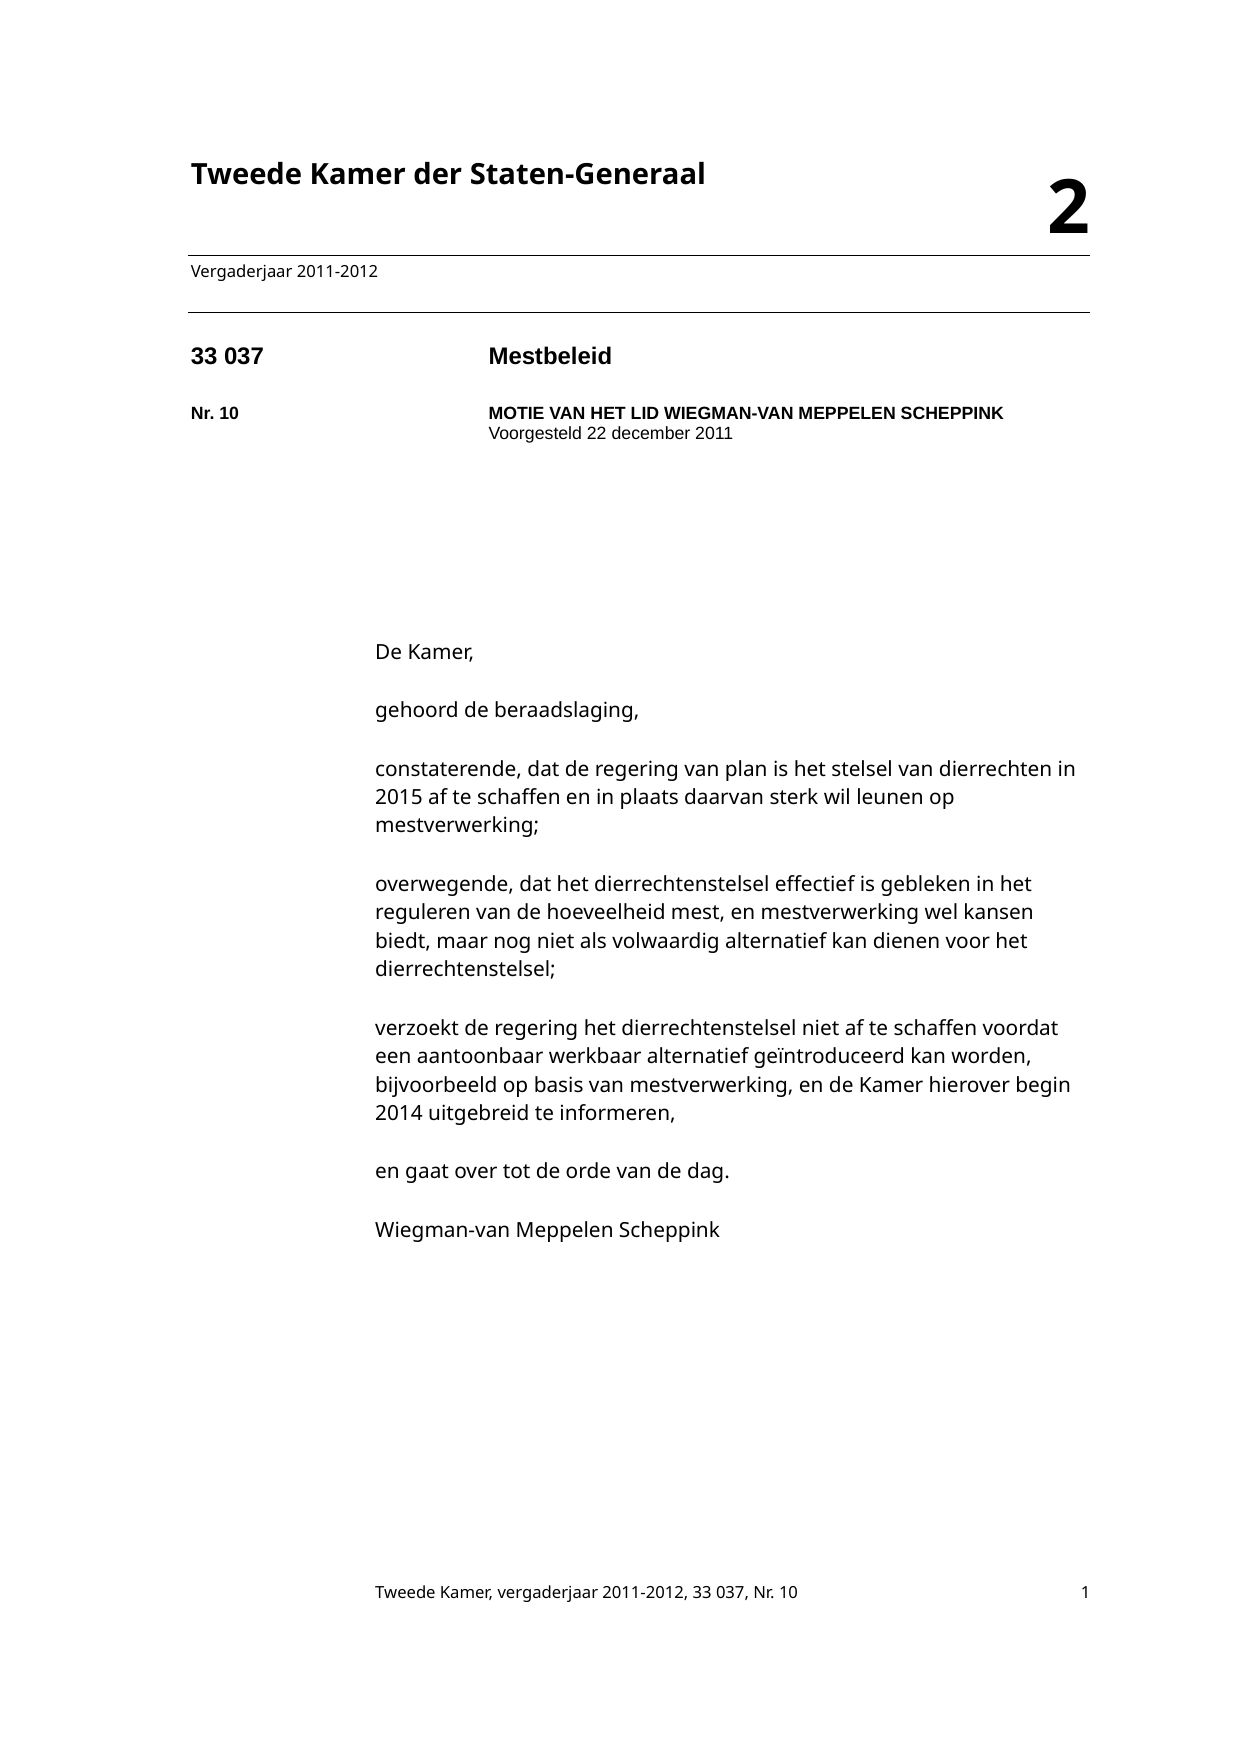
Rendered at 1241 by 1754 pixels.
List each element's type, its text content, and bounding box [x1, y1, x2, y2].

table_header Tweede Kamer der Staten-Generaal [188, 150, 909, 255]
table_cell Mestbeleid [485, 339, 1090, 399]
text overwegende, dat het dierrechtenstelsel effectief is gebleken in het reguleren van de hoeveelheid mest, en mestverwerking wel kansen biedt, maar nog niet als volwaardig alternatief kan dienen voor het dierrechtenstelsel; [375, 869, 1090, 983]
table_cell [485, 313, 1090, 339]
table_header 2 [910, 150, 1090, 255]
table_cell [485, 256, 1090, 312]
table_cell MOTIE VAN HET LID WIEGMAN-VAN MEPPELEN SCHEPPINK Voorgesteld 22 december 2011 [485, 399, 1090, 518]
text en gaat over tot de orde van de dag. [375, 1157, 1090, 1185]
table_cell 33 037 [188, 339, 485, 399]
text constaterende, dat de regering van plan is het stelsel van dierrechten in 2015 af te schaffen en in plaats daarvan sterk wil leunen op mestverwerking; [375, 754, 1090, 839]
table_cell Vergaderjaar 2011-2012 [188, 256, 485, 312]
table_cell [188, 313, 485, 339]
text verzoekt de regering het dierrechtenstelsel niet af te schaffen voordat een aantoonbaar werkbaar alternatief geïntroduceerd kan worden, bijvoorbeeld op basis van mestverwerking, en de Kamer hierover begin 2014 uitgebreid te informeren, [375, 1013, 1090, 1127]
text De Kamer, [375, 637, 1090, 665]
table_cell Nr. 10 [188, 399, 485, 518]
text gehoord de beraadslaging, [375, 695, 1090, 724]
text Wiegman-van Meppelen Scheppink [375, 1215, 1090, 1243]
